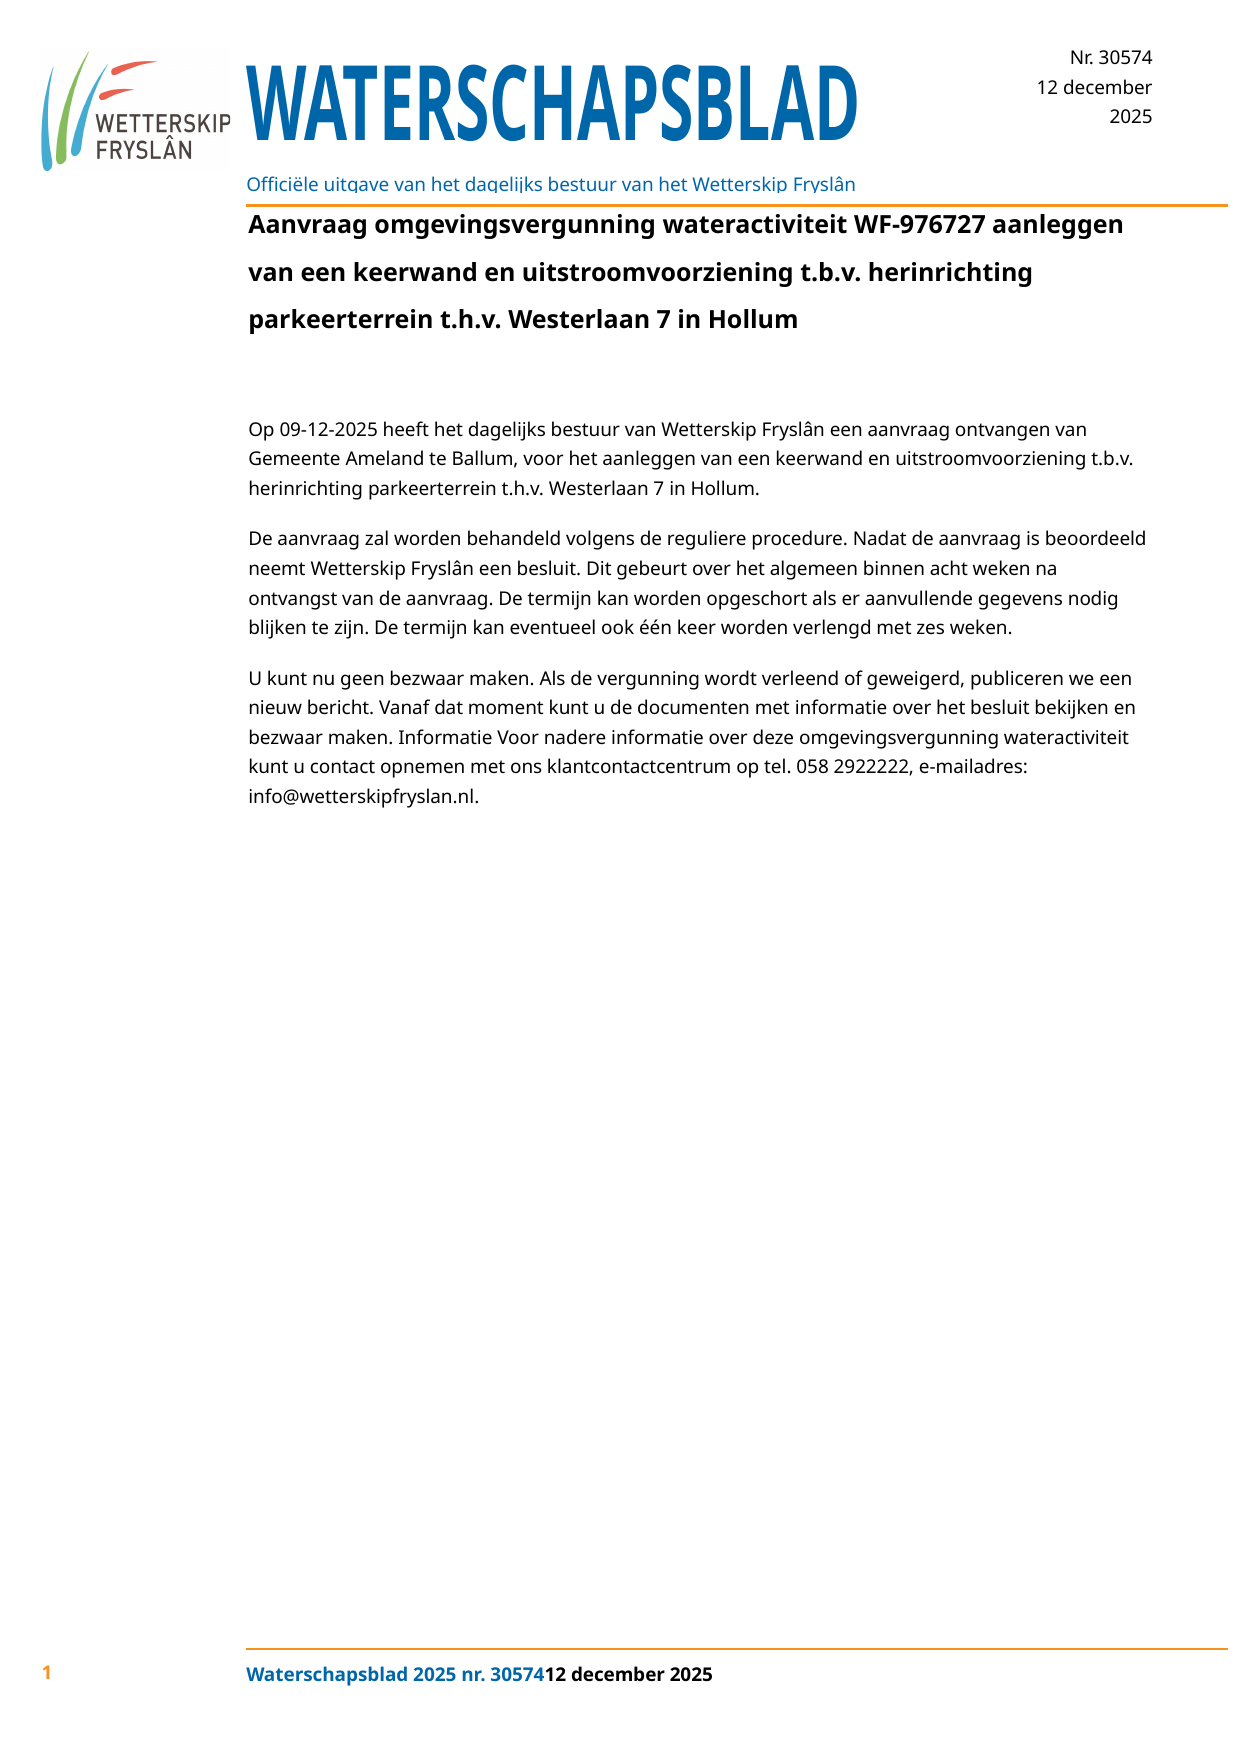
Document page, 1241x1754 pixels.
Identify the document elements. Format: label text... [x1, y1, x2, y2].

text Aanvraag omgevingsvergunning wateractiviteit WF-976727 aanleggen van een keerwand en uitstroomvoorziening t.b.v. herinrichting parkeerterrein t.h.v. Westerlaan 7 in Hollum [248, 207, 1152, 336]
text Op 09-12-2025 heeft het dagelijks bestuur van Wetterskip Fryslân een aanvraag ontvangen van Gemeente Ameland te Ballum, voor het aanleggen van een keerwand en uitstroomvoorziening t.b.v. herinrichting parkeerterrein t.h.v. Westerlaan 7 in Hollum. [248, 416, 1152, 501]
picture [41, 47, 231, 172]
text U kunt nu geen bezwaar maken. Als de vergunning wordt verleend of geweigerd, publiceren we een nieuw bericht. Vanaf dat moment kunt u de documenten met informatie over het besluit bekijken en bezwaar maken. Informatie Voor nadere informatie over deze omgevingsvergunning wateractiviteit kunt u contact opnemen met ons klantcontactcentrum op tel. 058 2922222, e-mailadres: info@wetterskipfryslan.nl. [248, 665, 1152, 809]
text De aanvraag zal worden behandeld volgens de reguliere procedure. Nadat de aanvraag is beoordeeld neemt Wetterskip Fryslân een besluit. Dit gebeurt over het algemeen binnen acht weken na ontvangst van de aanvraag. De termijn kan worden opgeschort als er aanvullende gegevens nodig blijken te zijn. De termijn kan eventueel ook één keer worden verlengd met zes weken. [248, 526, 1152, 640]
